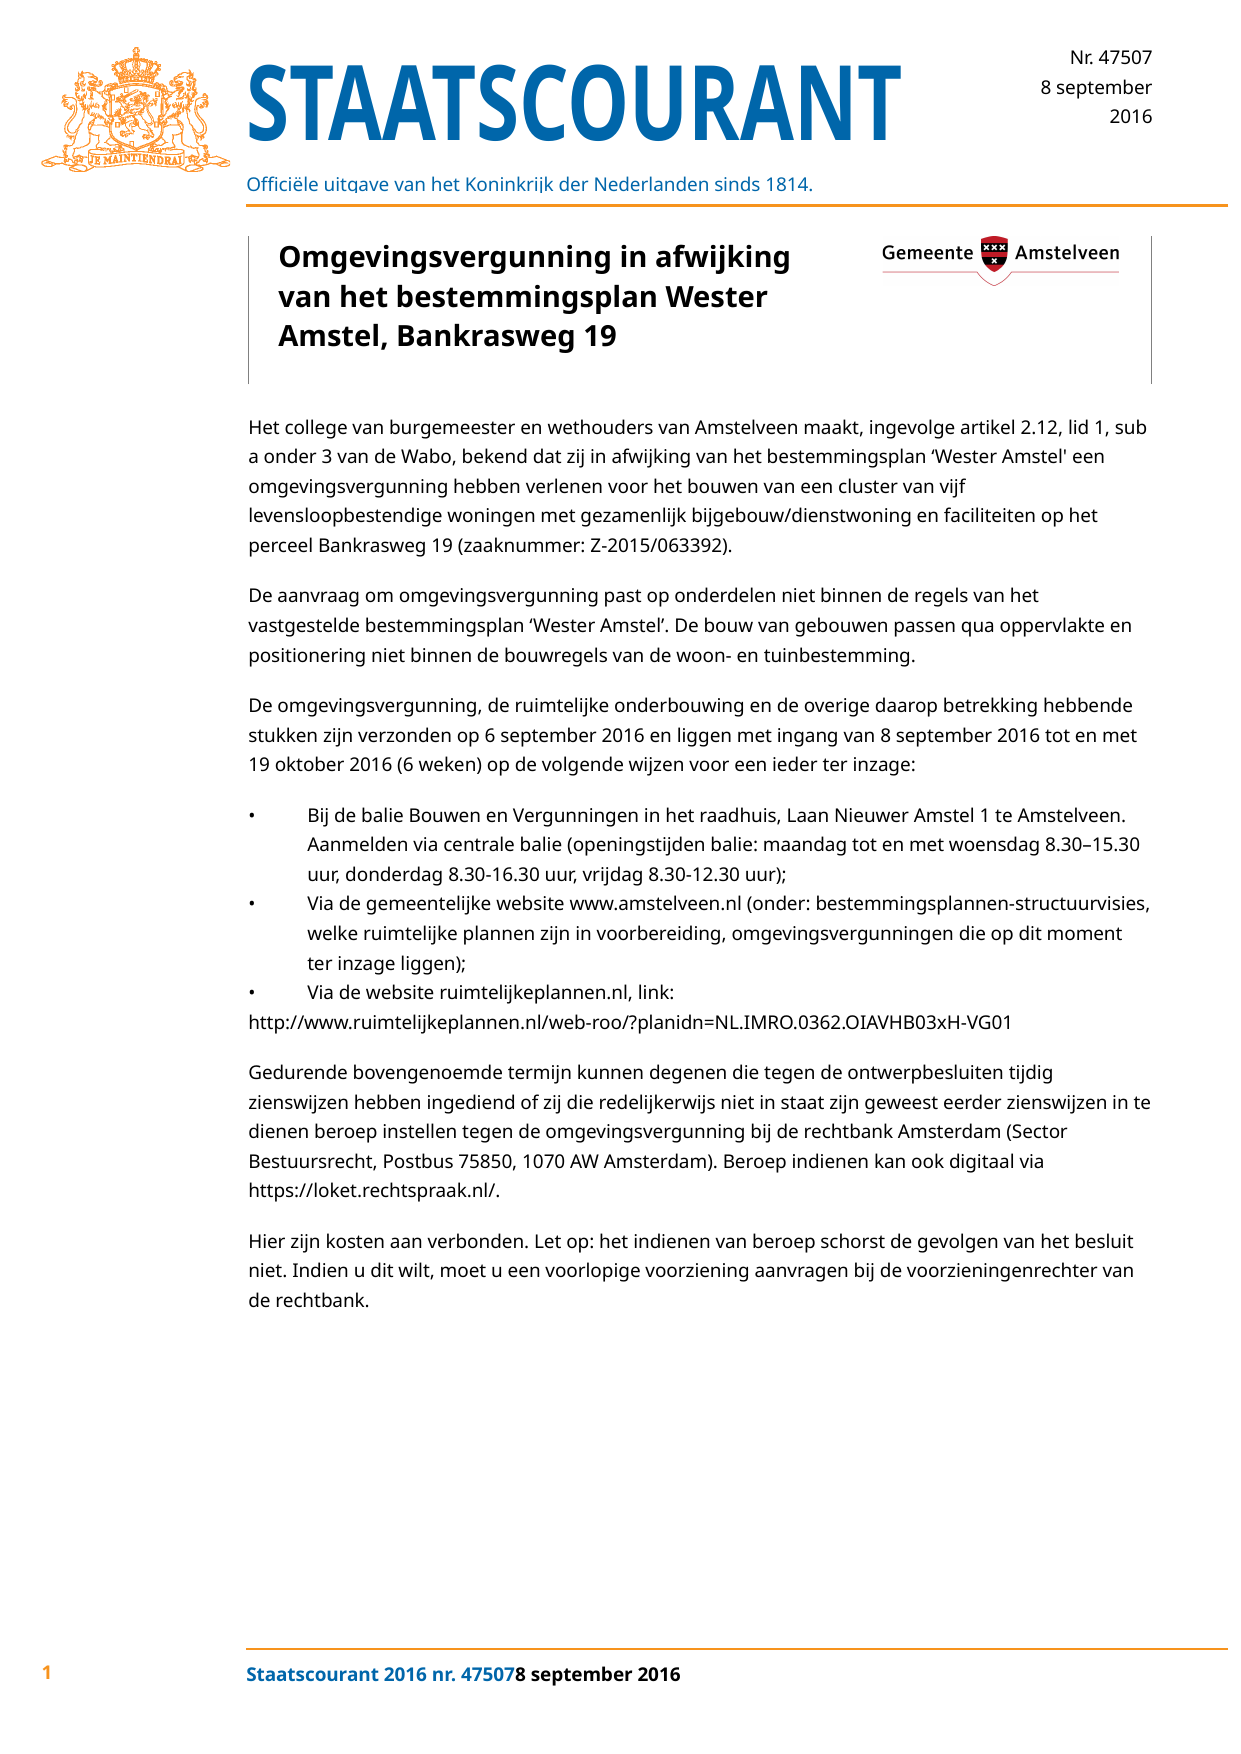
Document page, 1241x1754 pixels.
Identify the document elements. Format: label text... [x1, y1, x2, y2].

list Via de gemeentelijke website www.amstelveen.nl (onder: bestemmingsplannen-structuurvisies, welke ruimtelijke plannen zijn in voorbereiding, omgevingsvergunningen die op dit moment ter inzage liggen); [248, 891, 1152, 976]
text Hier zijn kosten aan verbonden. Let op: het indienen van beroep schorst de gevolgen van het besluit niet. Indien u dit wilt, moet u een voorlopige voorziening aanvragen bij de voorzieningenrechter van de rechtbank. [248, 1228, 1152, 1313]
list Bij de balie Bouwen en Vergunningen in het raadhuis, Laan Nieuwer Amstel 1 te Amstelveen. Aanmelden via centrale balie (openingstijden balie: maandag tot en met woensdag 8.30–15.30 uur, donderdag 8.30-16.30 uur, vrijdag 8.30-12.30 uur); [248, 802, 1152, 887]
list Via de website ruimtelijkeplannen.nl, link: [248, 979, 1152, 1005]
picture [41, 47, 231, 172]
text De aanvraag om omgevingsvergunning past op onderdelen niet binnen de regels van het vastgestelde bestemmingsplan ‘Wester Amstel’. De bouw van gebouwen passen qua oppervlakte en positionering niet binnen de bouwregels van de woon- en tuinbestemming. [248, 583, 1152, 668]
table_header Omgevingsvergunning in afwijking van het bestemmingsplan Wester Amstel, Bankrasweg 19 [249, 236, 850, 384]
text http://www.ruimtelijkeplannen.nl/web-roo/?planidn=NL.IMRO.0362.OIAVHB03xH-VG01 [248, 1009, 1152, 1035]
text De omgevingsvergunning, de ruimtelijke onderbouwing en de overige daarop betrekking hebbende stukken zijn verzonden op 6 september 2016 en liggen met ingang van 8 september 2016 tot en met 19 oktober 2016 (6 weken) op de volgende wijzen voor een ieder ter inzage: [248, 692, 1152, 777]
text Gedurende bovengenoemde termijn kunnen degenen die tegen de ontwerpbesluiten tijdig zienswijzen hebben ingediend of zij die redelijkerwijs niet in staat zijn geweest eerder zienswijzen in te dienen beroep instellen tegen de omgevingsvergunning bij de rechtbank Amsterdam (Sector Bestuursrecht, Postbus 75850, 1070 AW Amsterdam). Beroep indienen kan ook digitaal via https://loket.rechtspraak.nl/. [248, 1059, 1152, 1203]
picture [882, 236, 1119, 286]
table_header [850, 236, 1151, 384]
text Het college van burgemeester en wethouders van Amstelveen maakt, ingevolge artikel 2.12, lid 1, sub a onder 3 van de Wabo, bekend dat zij in afwijking van het bestemmingsplan ‘Wester Amstel' een omgevingsvergunning hebben verlenen voor het bouwen van een cluster van vijf levensloopbestendige woningen met gezamenlijk bijgebouw/dienstwoning en faciliteiten op het perceel Bankrasweg 19 (zaaknummer: Z-2015/063392). [248, 414, 1152, 558]
